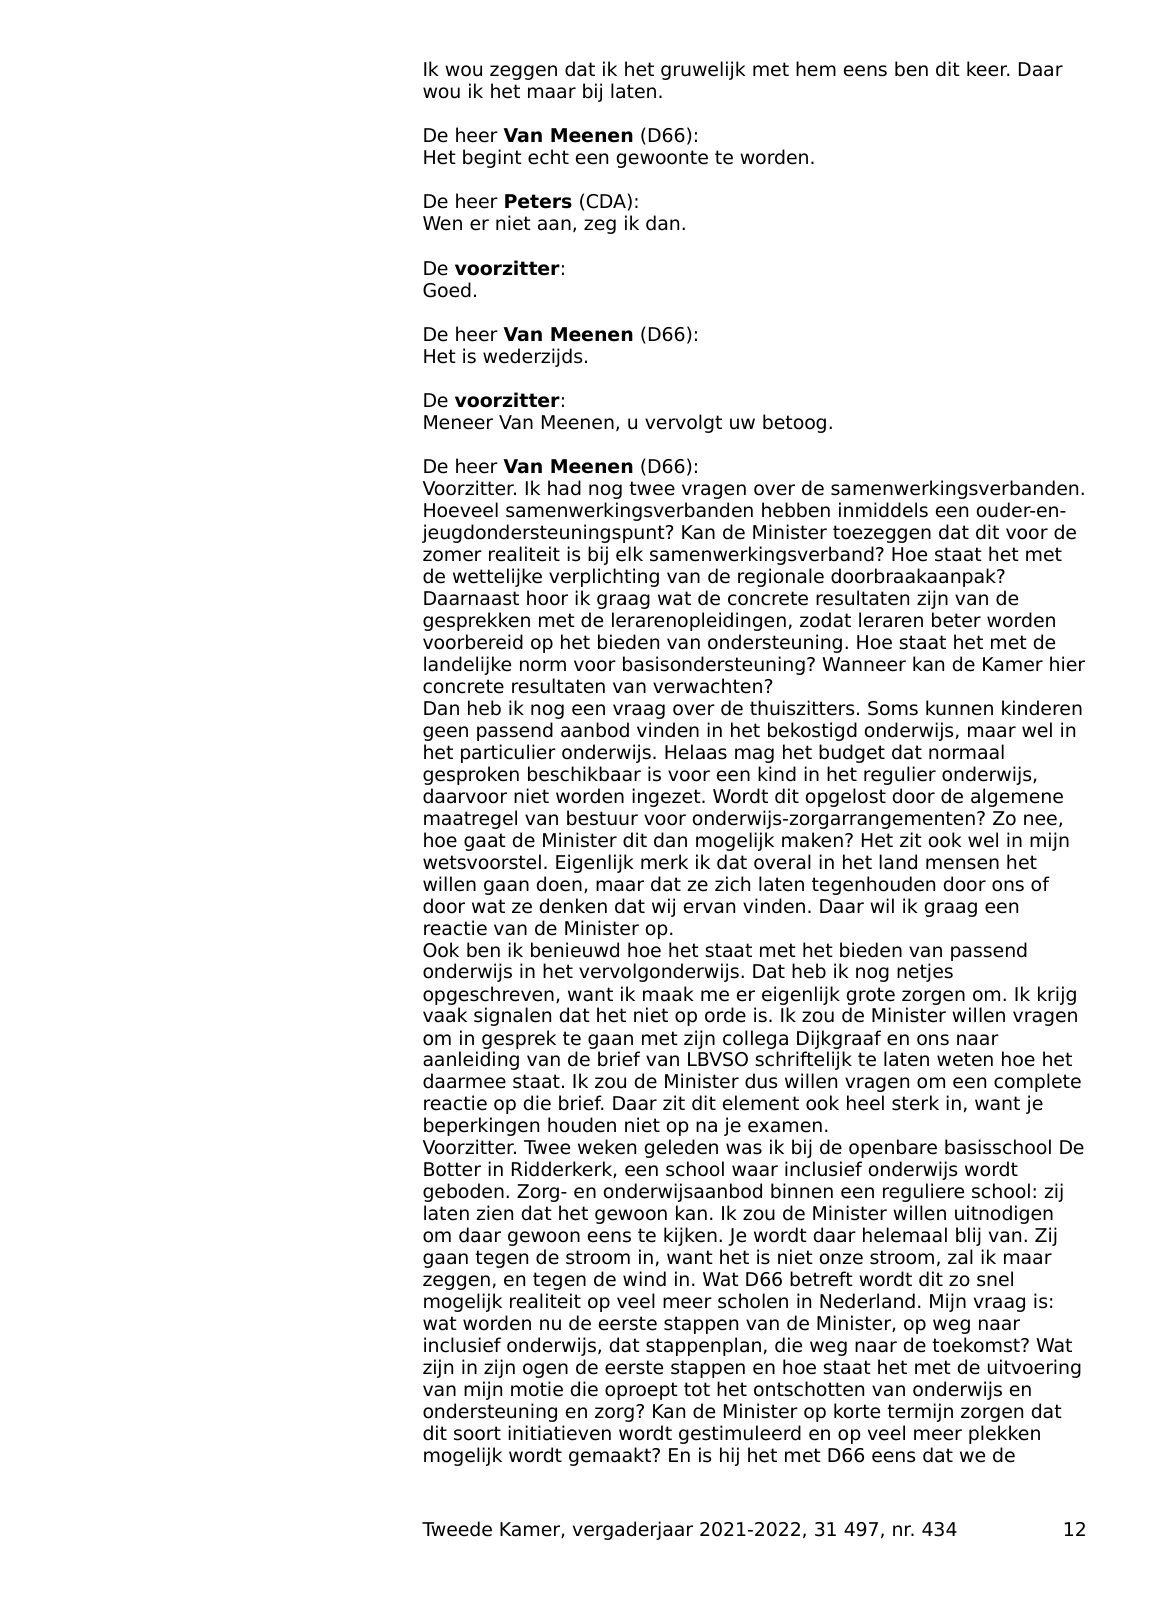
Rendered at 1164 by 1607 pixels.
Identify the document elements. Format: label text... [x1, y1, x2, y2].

text Goed. [422, 279, 1087, 301]
text Daarnaast hoor ik graag wat de concrete resultaten zijn van de gesprekken met de lerarenopleidingen, zodat leraren beter worden voorbereid op het bieden van ondersteuning. Hoe staat het met de landelijke norm voor basisondersteuning? Wanneer kan de Kamer hier concrete resultaten van verwachten? [422, 588, 1087, 698]
text De heer Peters (CDA): [422, 191, 1087, 213]
text Ook ben ik benieuwd hoe het staat met het bieden van passend onderwijs in het vervolgonderwijs. Dat heb ik nog netjes opgeschreven, want ik maak me er eigenlijk grote zorgen om. Ik krijg vaak signalen dat het niet op orde is. Ik zou de Minister willen vragen om in gesprek te gaan met zijn collega Dijkgraaf en ons naar aanleiding van de brief van LBVSO schriftelijk te laten weten hoe het daarmee staat. Ik zou de Minister dus willen vragen om een complete reactie op die brief. Daar zit dit element ook heel sterk in, want je beperkingen houden niet op na je examen. [422, 939, 1087, 1137]
text De heer Van Meenen (D66): [422, 125, 1087, 147]
text Voorzitter. Twee weken geleden was ik bij de openbare basisschool De Botter in Ridderkerk, een school waar inclusief onderwijs wordt geboden. Zorg- en onderwijsaanbod binnen een reguliere school: zij laten zien dat het gewoon kan. Ik zou de Minister willen uitnodigen om daar gewoon eens te kijken. Je wordt daar helemaal blij van. Zij gaan tegen de stroom in, want het is niet onze stroom, zal ik maar zeggen, en tegen de wind in. Wat D66 betreft wordt dit zo snel mogelijk realiteit op veel meer scholen in Nederland. Mijn vraag is: wat worden nu de eerste stappen van de Minister, op weg naar inclusief onderwijs, dat stappenplan, die weg naar de toekomst? Wat zijn in zijn ogen de eerste stappen en hoe staat het met de uitvoering van mijn motie die oproept tot het ontschotten van onderwijs en ondersteuning en zorg? Kan de Minister op korte termijn zorgen dat dit soort initiatieven wordt gestimuleerd en op veel meer plekken mogelijk wordt gemaakt? En is hij het met D66 eens dat we de [422, 1137, 1087, 1467]
text Wen er niet aan, zeg ik dan. [422, 213, 1087, 235]
text Meneer Van Meenen, u vervolgt uw betoog. [422, 412, 1087, 434]
text De voorzitter: [422, 390, 1087, 412]
text De heer Van Meenen (D66): [422, 324, 1087, 346]
text Het is wederzijds. [422, 346, 1087, 368]
text De heer Van Meenen (D66): [422, 456, 1087, 478]
text Dan heb ik nog een vraag over de thuiszitters. Soms kunnen kinderen geen passend aanbod vinden in het bekostigd onderwijs, maar wel in het particulier onderwijs. Helaas mag het budget dat normaal gesproken beschikbaar is voor een kind in het regulier onderwijs, daarvoor niet worden ingezet. Wordt dit opgelost door de algemene maatregel van bestuur voor onderwijs-zorgarrangementen? Zo nee, hoe gaat de Minister dit dan mogelijk maken? Het zit ook wel in mijn wetsvoorstel. Eigenlijk merk ik dat overal in het land mensen het willen gaan doen, maar dat ze zich laten tegenhouden door ons of door wat ze denken dat wij ervan vinden. Daar wil ik graag een reactie van de Minister op. [422, 698, 1087, 939]
text Ik wou zeggen dat ik het gruwelijk met hem eens ben dit keer. Daar wou ik het maar bij laten. [422, 59, 1087, 103]
text Het begint echt een gewoonte te worden. [422, 147, 1087, 169]
text De voorzitter: [422, 257, 1087, 279]
text Voorzitter. Ik had nog twee vragen over de samenwerkingsverbanden. Hoeveel samenwerkingsverbanden hebben inmiddels een ouder-en-jeugdondersteuningspunt? Kan de Minister toezeggen dat dit voor de zomer realiteit is bij elk samenwerkingsverband? Hoe staat het met de wettelijke verplichting van de regionale doorbraakaanpak? [422, 478, 1087, 588]
